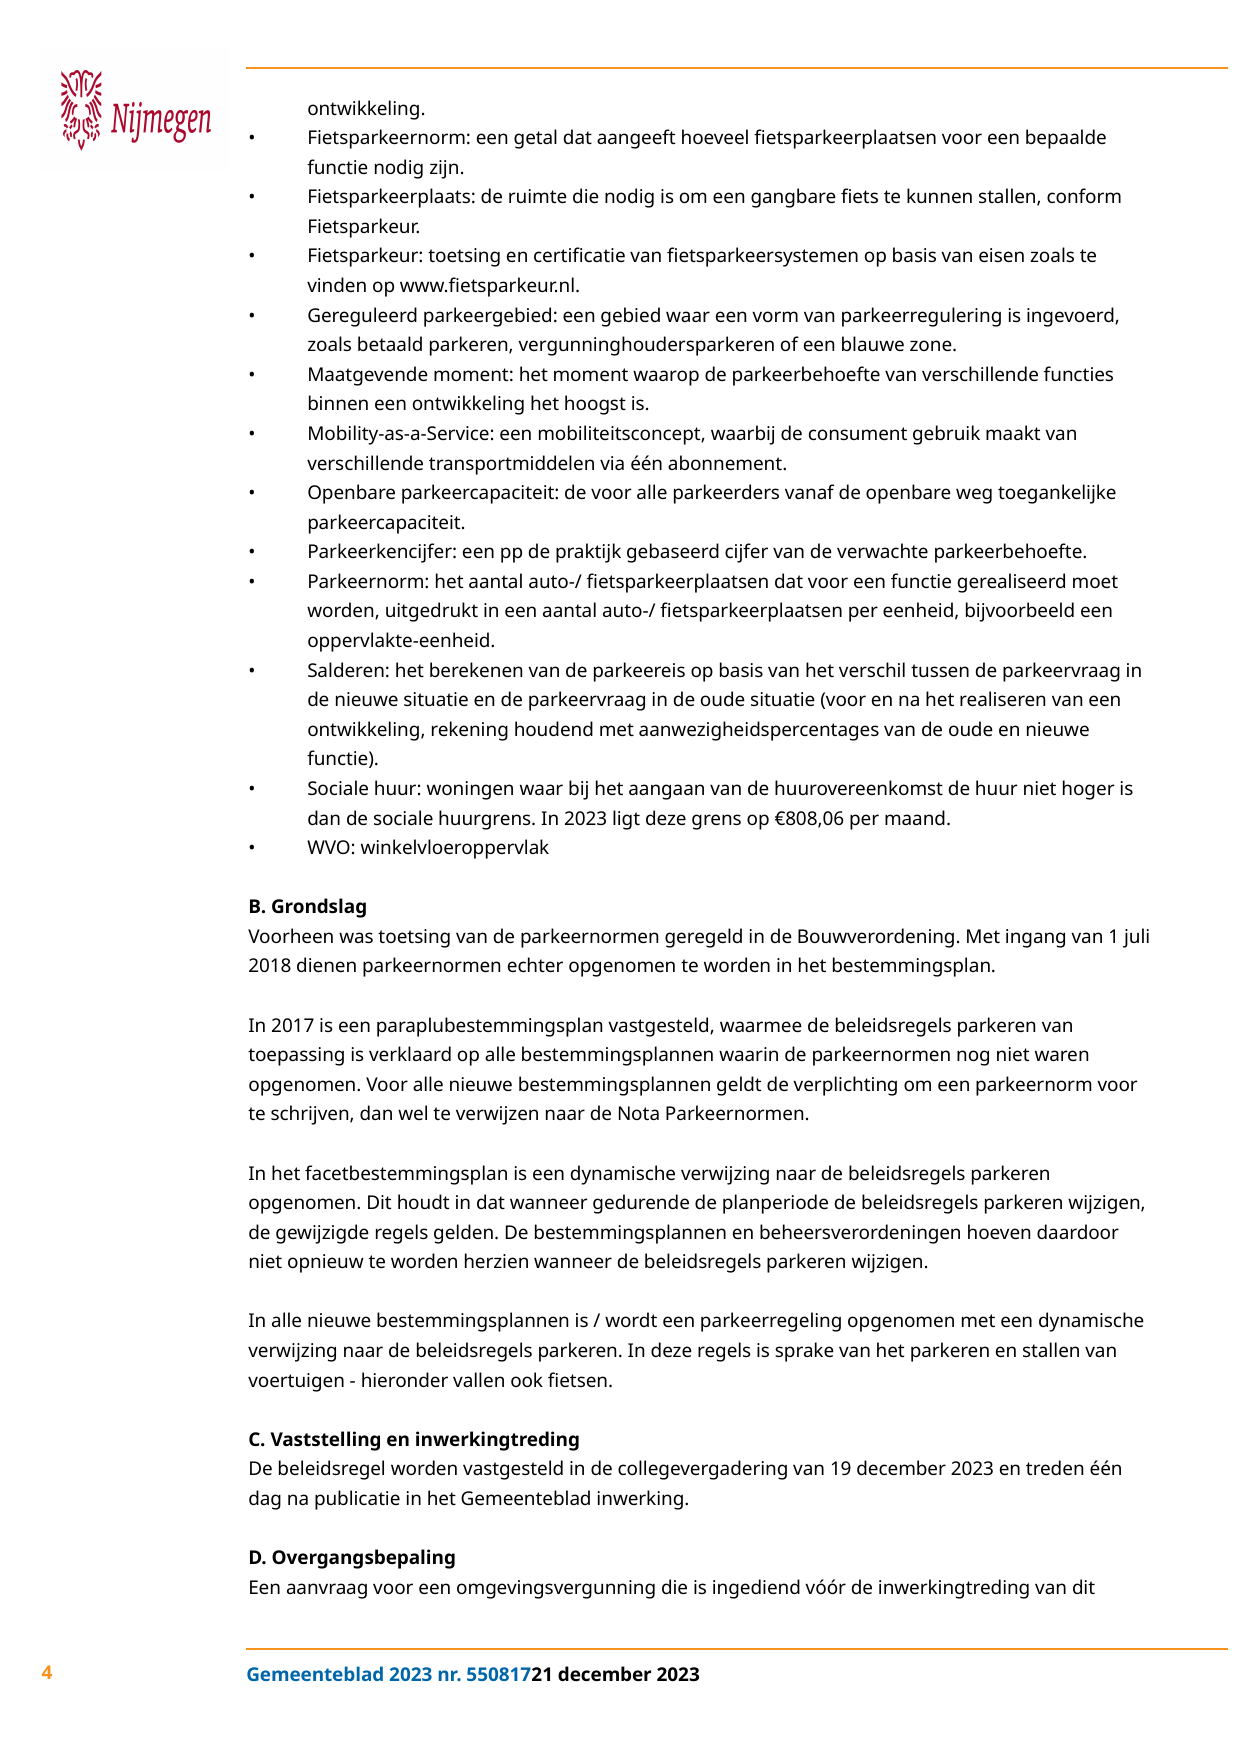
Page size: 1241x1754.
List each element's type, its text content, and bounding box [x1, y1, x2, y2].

text C. Vaststelling en inwerkingtreding [248, 1426, 1152, 1452]
text In alle nieuwe bestemmingsplannen is / wordt een parkeerregeling opgenomen met een dynamische verwijzing naar de beleidsregels parkeren. In deze regels is sprake van het parkeren en stallen van voertuigen - hieronder vallen ook fietsen. [248, 1308, 1152, 1393]
list Fietsparkeur: toetsing en certificatie van fietsparkeersystemen op basis van eisen zoals te vinden op www.fietsparkeur.nl. [248, 243, 1152, 298]
list Mobility-as-a-Service: een mobiliteitsconcept, waarbij de consument gebruik maakt van verschillende transportmiddelen via één abonnement. [248, 420, 1152, 476]
text In 2017 is een paraplubestemmingsplan vastgesteld, waarmee de beleidsregels parkeren van toepassing is verklaard op alle bestemmingsplannen waarin de parkeernormen nog niet waren opgenomen. Voor alle nieuwe bestemmingsplannen geldt de verplichting om een parkeernorm voor te schrijven, dan wel te verwijzen naar de Nota Parkeernormen. [248, 1012, 1152, 1126]
list Openbare parkeercapaciteit: de voor alle parkeerders vanaf de openbare weg toegankelijke parkeercapaciteit. [248, 479, 1152, 535]
text De beleidsregel worden vastgesteld in de collegevergadering van 19 december 2023 en treden één dag na publicatie in het Gemeenteblad inwerking. [248, 1456, 1152, 1511]
text Voorheen was toetsing van de parkeernormen geregeld in de Bouwverordening. Met ingang van 1 juli 2018 dienen parkeernormen echter opgenomen te worden in het bestemmingsplan. [248, 923, 1152, 978]
list Parkeernorm: het aantal auto-/ fietsparkeerplaatsen dat voor een functie gerealiseerd moet worden, uitgedrukt in een aantal auto-/ fietsparkeerplaatsen per eenheid, bijvoorbeeld een oppervlakte-eenheid. [248, 568, 1152, 653]
list Salderen: het berekenen van de parkeereis op basis van het verschil tussen de parkeervraag in de nieuwe situatie en de parkeervraag in de oude situatie (voor en na het realiseren van een ontwikkeling, rekening houdend met aanwezigheidspercentages van de oude en nieuwe functie). [248, 657, 1152, 771]
text B. Grondslag [248, 893, 1152, 919]
list Fietsparkeernorm: een getal dat aangeeft hoeveel fietsparkeerplaatsen voor een bepaalde functie nodig zijn. [248, 124, 1152, 180]
picture [41, 47, 231, 172]
text In het facetbestemmingsplan is een dynamische verwijzing naar de beleidsregels parkeren opgenomen. Dit houdt in dat wanneer gedurende de planperiode de beleidsregels parkeren wijzigen, de gewijzigde regels gelden. De bestemmingsplannen en beheersverordeningen hoeven daardoor niet opnieuw te worden herzien wanneer de beleidsregels parkeren wijzigen. [248, 1160, 1152, 1274]
list ontwikkeling. [248, 95, 1152, 121]
list Fietsparkeerplaats: de ruimte die nodig is om een gangbare fiets te kunnen stallen, conform Fietsparkeur. [248, 183, 1152, 239]
list Sociale huur: woningen waar bij het aangaan van de huurovereenkomst de huur niet hoger is dan de sociale huurgrens. In 2023 ligt deze grens op €808,06 per maand. [248, 775, 1152, 831]
list WVO: winkelvloeroppervlak [248, 834, 1152, 860]
text D. Overgangsbepaling [248, 1544, 1152, 1570]
list Gereguleerd parkeergebied: een gebied waar een vorm van parkeerregulering is ingevoerd, zoals betaald parkeren, vergunninghoudersparkeren of een blauwe zone. [248, 302, 1152, 357]
text Een aanvraag voor een omgevingsvergunning die is ingediend vóór de inwerkingtreding van dit [248, 1574, 1152, 1600]
list Maatgevende moment: het moment waarop de parkeerbehoefte van verschillende functies binnen een ontwikkeling het hoogst is. [248, 361, 1152, 416]
list Parkeerkencijfer: een pp de praktijk gebaseerd cijfer van de verwachte parkeerbehoefte. [248, 538, 1152, 564]
